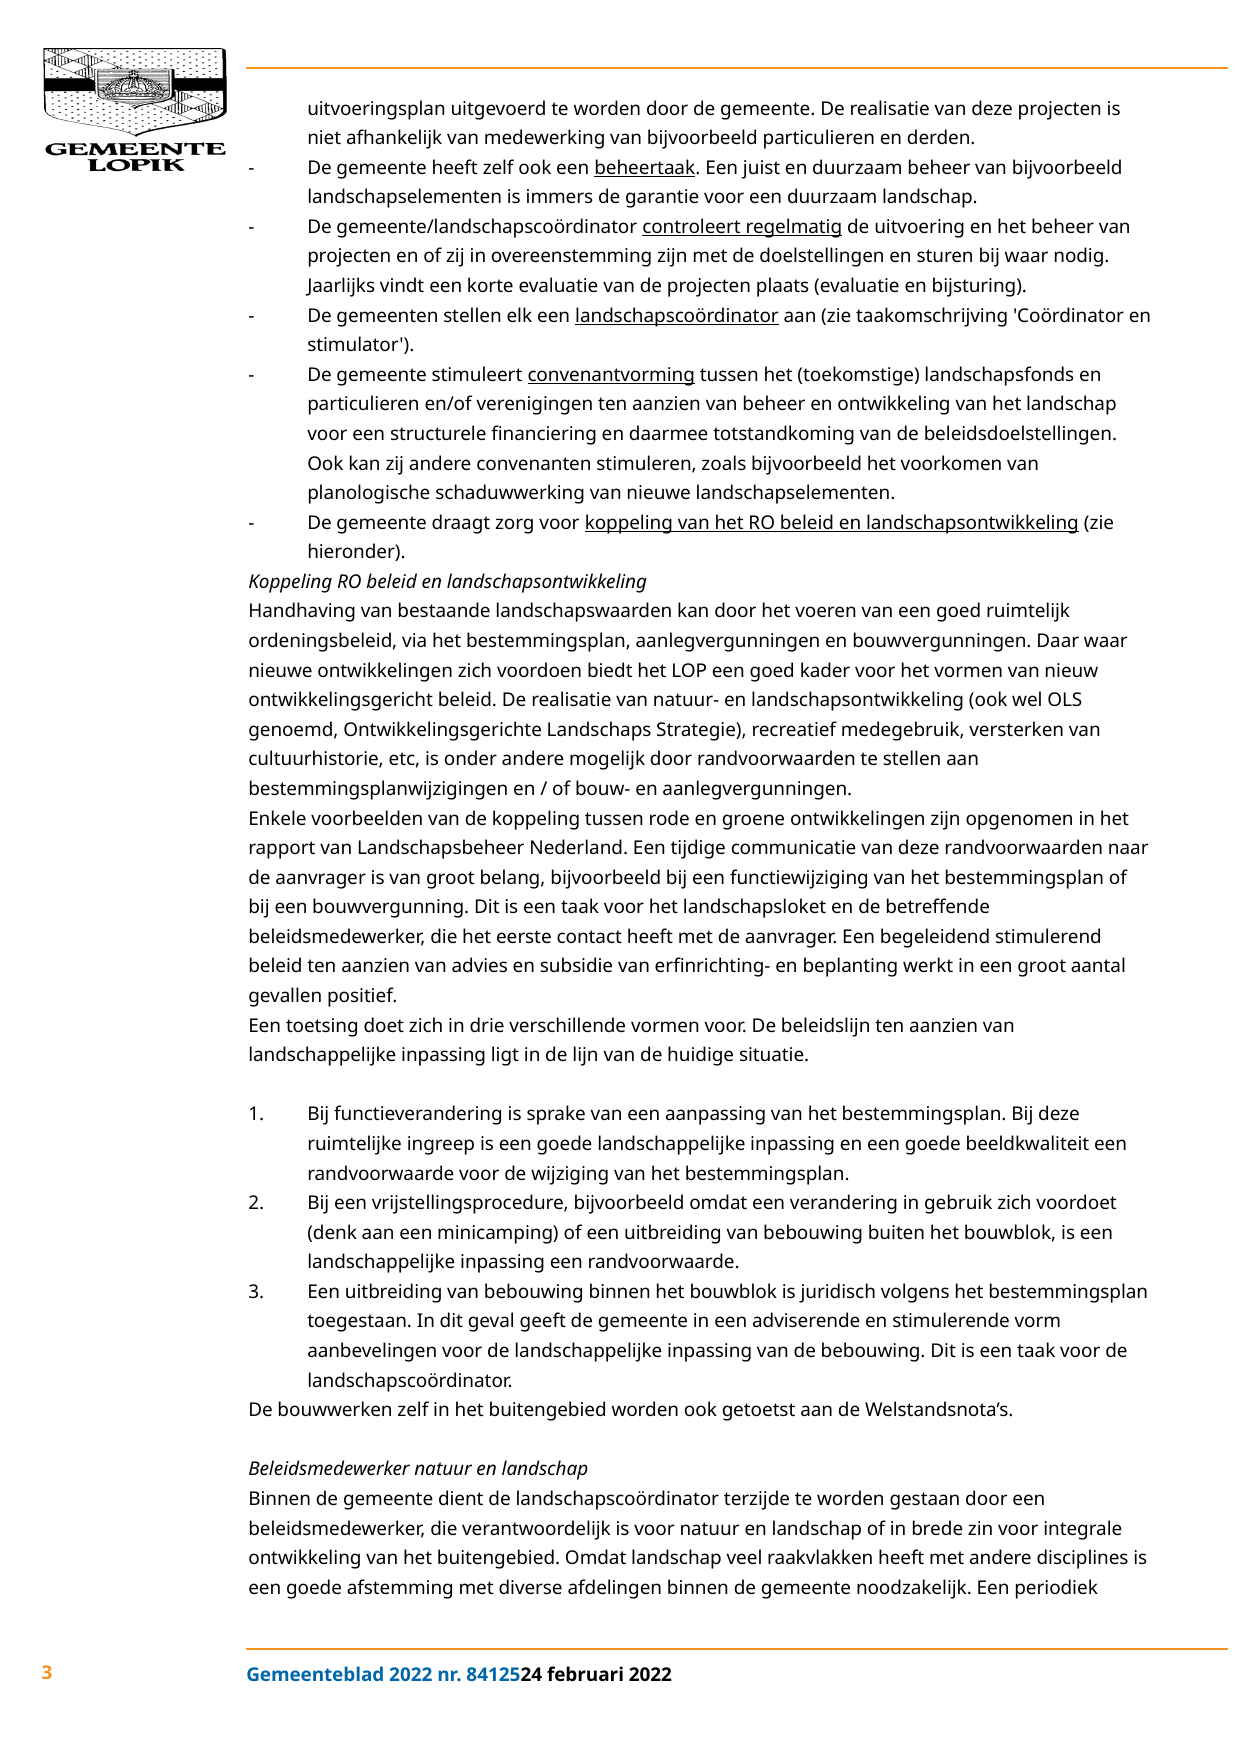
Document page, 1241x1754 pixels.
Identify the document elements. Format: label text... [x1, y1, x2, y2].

text Enkele voorbeelden van de koppeling tussen rode en groene ontwikkelingen zijn opgenomen in het rapport van Landschapsbeheer Nederland. Een tijdige communicatie van deze randvoorwaarden naar de aanvrager is van groot belang, bijvoorbeeld bij een functiewijziging van het bestemmingsplan of bij een bouwvergunning. Dit is een taak voor het landschapsloket en de betreffende beleidsmedewerker, die het eerste contact heeft met de aanvrager. Een begeleidend stimulerend beleid ten aanzien van advies en subsidie van erfinrichting- en beplanting werkt in een groot aantal gevallen positief. [248, 805, 1152, 1008]
list uitvoeringsplan uitgevoerd te worden door de gemeente. De realisatie van deze projecten is niet afhankelijk van medewerking van bijvoorbeeld particulieren en derden. [248, 95, 1152, 150]
text Binnen de gemeente dient de landschapscoördinator terzijde te worden gestaan door een beleidsmedewerker, die verantwoordelijk is voor natuur en landschap of in brede zin voor integrale ontwikkeling van het buitengebied. Omdat landschap veel raakvlakken heeft met andere disciplines is een goede afstemming met diverse afdelingen binnen de gemeente noodzakelijk. Een periodiek [248, 1485, 1152, 1600]
list Een uitbreiding van bebouwing binnen het bouwblok is juridisch volgens het bestemmingsplan toegestaan. In dit geval geeft de gemeente in een adviserende en stimulerende vorm aanbevelingen voor de landschappelijke inpassing van de bebouwing. Dit is een taak voor de landschapscoördinator. [248, 1278, 1152, 1393]
list De gemeente draagt zorg voor koppeling van het RO beleid en landschapsontwikkeling (zie hieronder). [248, 509, 1152, 564]
list Bij een vrijstellingsprocedure, bijvoorbeeld omdat een verandering in gebruik zich voordoet (denk aan een minicamping) of een uitbreiding van bebouwing buiten het bouwblok, is een landschappelijke inpassing een randvoorwaarde. [248, 1189, 1152, 1274]
list Bij functieverandering is sprake van een aanpassing van het bestemmingsplan. Bij deze ruimtelijke ingreep is een goede landschappelijke inpassing en een goede beeldkwaliteit een randvoorwaarde voor de wijziging van het bestemmingsplan. [248, 1101, 1152, 1186]
list De gemeenten stellen elk een landschapscoördinator aan (zie taakomschrijving 'Coördinator en stimulator'). [248, 302, 1152, 357]
text Beleidsmedewerker natuur en landschap [248, 1456, 1152, 1481]
text Een toetsing doet zich in drie verschillende vormen voor. De beleidslijn ten aanzien van landschappelijke inpassing ligt in de lijn van de huidige situatie. [248, 1012, 1152, 1067]
list De gemeente heeft zelf ook een beheertaak. Een juist en duurzaam beheer van bijvoorbeeld landschapselementen is immers de garantie voor een duurzaam landschap. [248, 154, 1152, 209]
list De gemeente/landschapscoördinator controleert regelmatig de uitvoering en het beheer van projecten en of zij in overeenstemming zijn met de doelstellingen en sturen bij waar nodig. Jaarlijks vindt een korte evaluatie van de projecten plaats (evaluatie en bijsturing). [248, 213, 1152, 298]
text Koppeling RO beleid en landschapsontwikkeling [248, 568, 1152, 594]
text De bouwwerken zelf in het buitengebied worden ook getoetst aan de Welstandsnota’s. [248, 1396, 1152, 1422]
list De gemeente stimuleert convenantvorming tussen het (toekomstige) landschapsfonds en particulieren en/of verenigingen ten aanzien van beheer en ontwikkeling van het landschap voor een structurele financiering en daarmee totstandkoming van de beleidsdoelstellingen. Ook kan zij andere convenanten stimuleren, zoals bijvoorbeeld het voorkomen van planologische schaduwwerking van nieuwe landschapselementen. [248, 361, 1152, 505]
text Handhaving van bestaande landschapswaarden kan door het voeren van een goed ruimtelijk ordeningsbeleid, via het bestemmingsplan, aanlegvergunningen en bouwvergunningen. Daar waar nieuwe ontwikkelingen zich voordoen biedt het LOP een goed kader voor het vormen van nieuw ontwikkelingsgericht beleid. De realisatie van natuur- en landschapsontwikkeling (ook wel OLS genoemd, Ontwikkelingsgerichte Landschaps Strategie), recreatief medegebruik, versterken van cultuurhistorie, etc, is onder andere mogelijk door randvoorwaarden te stellen aan bestemmingsplanwijzigingen en / of bouw- en aanlegvergunningen. [248, 598, 1152, 801]
picture [41, 47, 231, 172]
